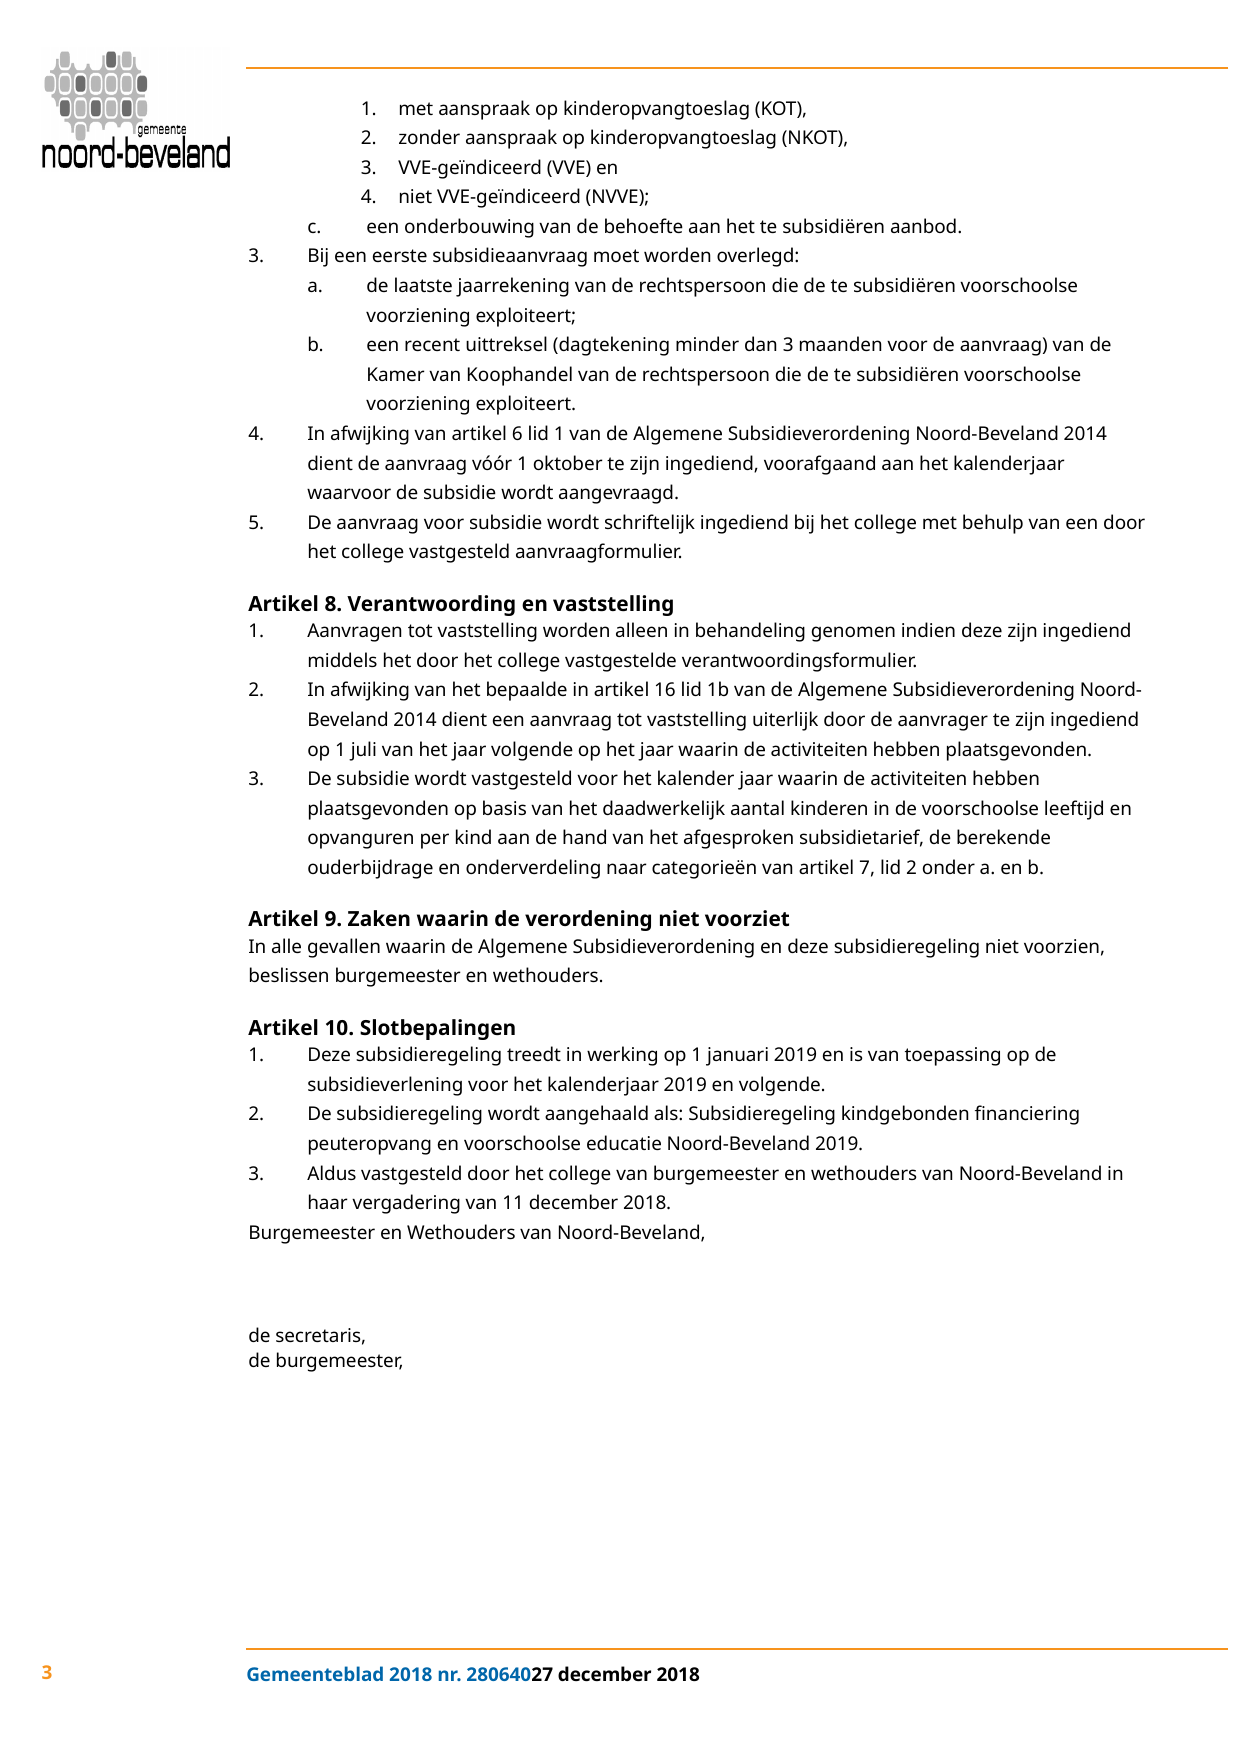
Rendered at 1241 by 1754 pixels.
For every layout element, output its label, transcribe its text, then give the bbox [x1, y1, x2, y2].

list een onderbouwing van de behoefte aan het te subsidiëren aanbod. [307, 213, 1152, 239]
list De subsidieregeling wordt aangehaald als: Subsidieregeling kindgebonden financiering peuteropvang en voorschoolse educatie Noord-Beveland 2019. [248, 1101, 1152, 1156]
list met aanspraak op kinderopvangtoeslag (KOT), [361, 95, 1152, 121]
text de burgemeester, [248, 1347, 1152, 1373]
list Aldus vastgesteld door het college van burgemeester en wethouders van Noord-Beveland in haar vergadering van 11 december 2018. [248, 1160, 1152, 1215]
list De aanvraag voor subsidie wordt schriftelijk ingediend bij het college met behulp van een door het college vastgesteld aanvraagformulier. [248, 509, 1152, 564]
list de laatste jaarrekening van de rechtspersoon die de te subsidiëren voorschoolse voorziening exploiteert; [307, 272, 1152, 328]
list In afwijking van het bepaalde in artikel 16 lid 1b van de Algemene Subsidieverordening Noord-Beveland 2014 dient een aanvraag tot vaststelling uiterlijk door de aanvrager te zijn ingediend op 1 juli van het jaar volgende op het jaar waarin de activiteiten hebben plaatsgevonden. [248, 677, 1152, 761]
list De subsidie wordt vastgesteld voor het kalender jaar waarin de activiteiten hebben plaatsgevonden op basis van het daadwerkelijk aantal kinderen in de voorschoolse leeftijd en opvanguren per kind aan de hand van het afgesproken subsidietarief, de berekende ouderbijdrage en onderverdeling naar categorieën van artikel 7, lid 2 onder a. en b. [248, 765, 1152, 880]
list Deze subsidieregeling treedt in werking op 1 januari 2019 en is van toepassing op de subsidieverlening voor het kalenderjaar 2019 en volgende. [248, 1041, 1152, 1097]
text de secretaris, [248, 1322, 1152, 1347]
list VVE-geïndiceerd (VVE) en [361, 154, 1152, 180]
text In alle gevallen waarin de Algemene Subsidieverordening en deze subsidieregeling niet voorzien, beslissen burgemeester en wethouders. [248, 933, 1152, 988]
text Artikel 9. Zaken waarin de verordening niet voorziet [248, 904, 1152, 933]
picture [41, 47, 231, 172]
list een recent uittreksel (dagtekening minder dan 3 maanden voor de aanvraag) van de Kamer van Koophandel van de rechtspersoon die de te subsidiëren voorschoolse voorziening exploiteert. [307, 331, 1152, 416]
list niet VVE-geïndiceerd (NVVE); [361, 183, 1152, 209]
text Artikel 10. Slotbepalingen [248, 1013, 1152, 1041]
list Aanvragen tot vaststelling worden alleen in behandeling genomen indien deze zijn ingediend middels het door het college vastgestelde verantwoordingsformulier. [248, 617, 1152, 673]
list zonder aanspraak op kinderopvangtoeslag (NKOT), [361, 124, 1152, 150]
list Bij een eerste subsidieaanvraag moet worden overlegd: [248, 243, 1152, 268]
list In afwijking van artikel 6 lid 1 van de Algemene Subsidieverordening Noord-Beveland 2014 dient de aanvraag vóór 1 oktober te zijn ingediend, voorafgaand aan het kalenderjaar waarvoor de subsidie wordt aangevraagd. [248, 420, 1152, 505]
text Artikel 8. Verantwoording en vaststelling [248, 589, 1152, 617]
text Burgemeester en Wethouders van Noord-Beveland, [248, 1219, 1152, 1244]
